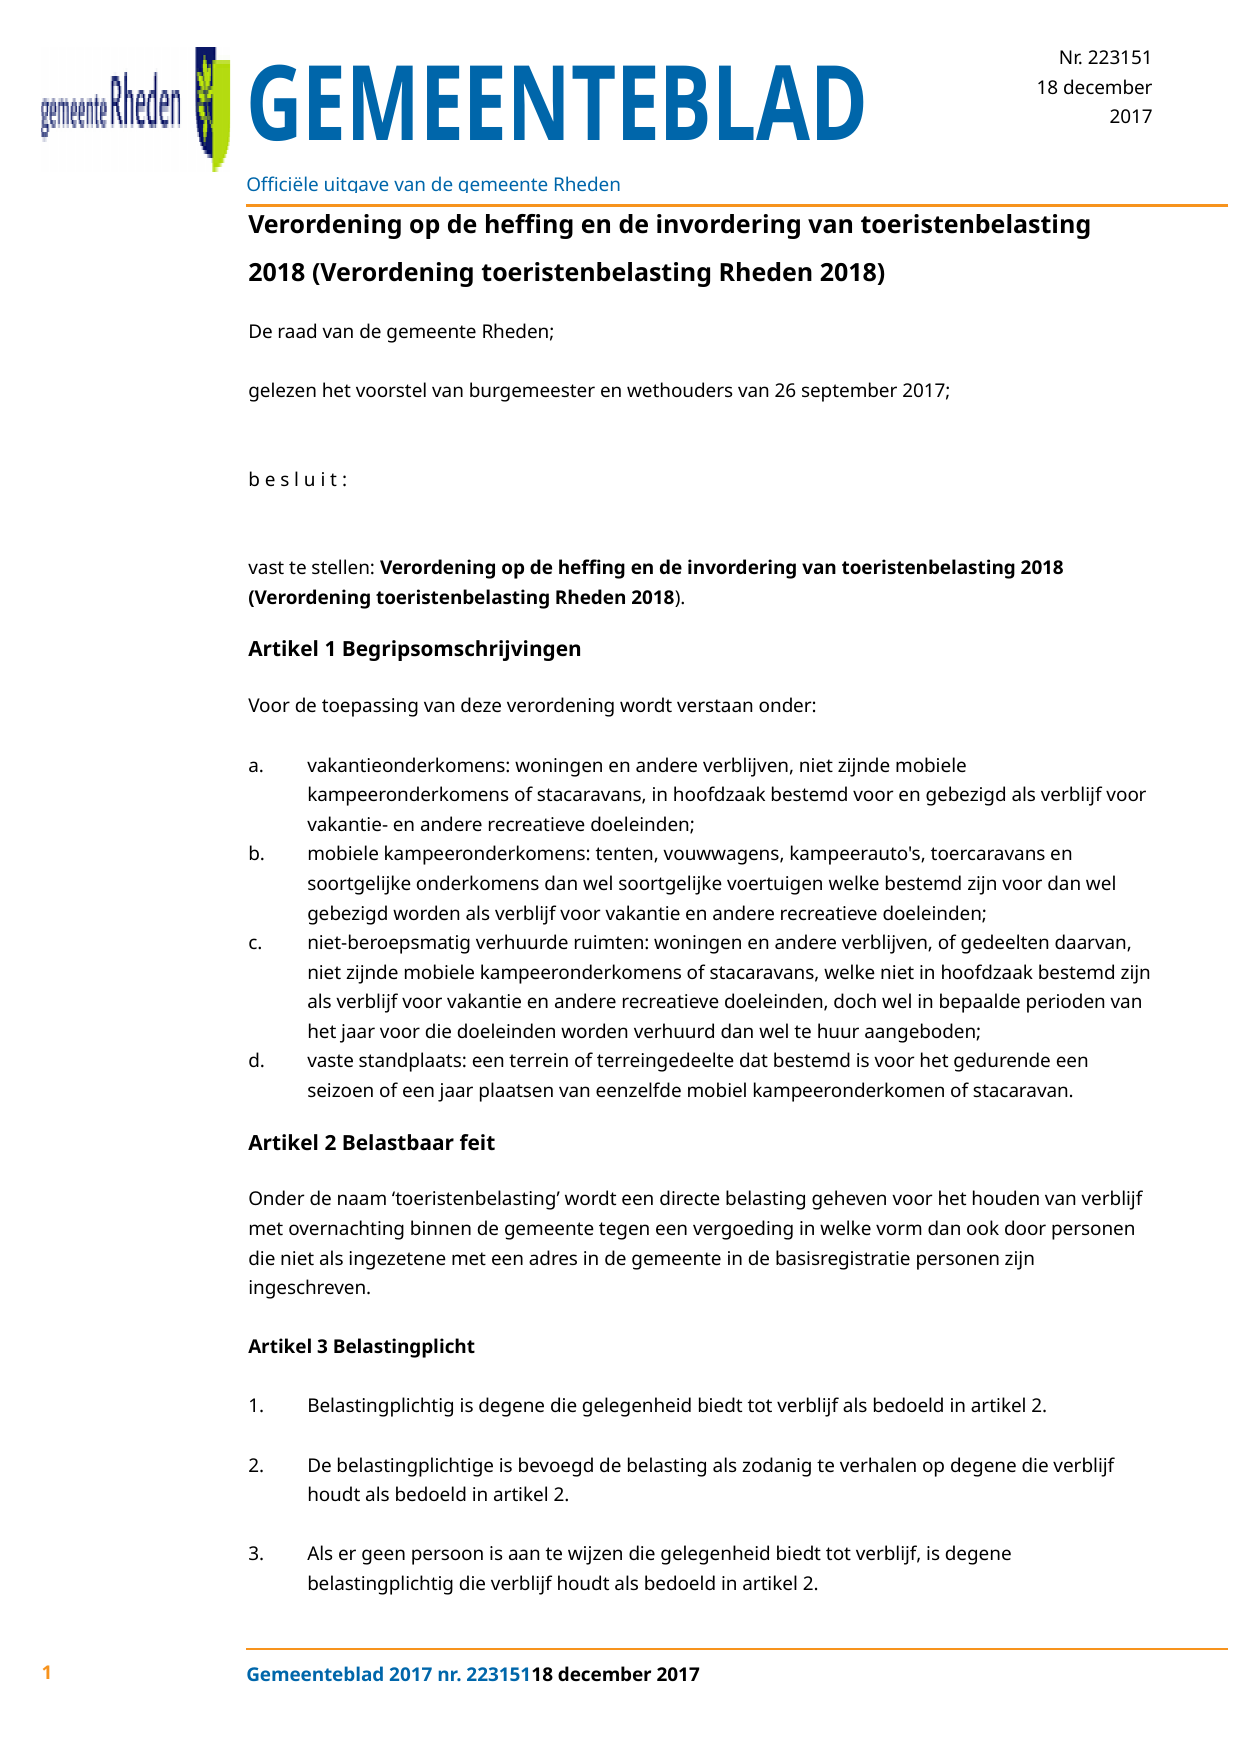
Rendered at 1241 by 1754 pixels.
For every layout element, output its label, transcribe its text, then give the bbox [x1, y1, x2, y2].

list vaste standplaats: een terrein of terreingedeelte dat bestemd is voor het gedurende een seizoen of een jaar plaatsen van eenzelfde mobiel kampeeronderkomen of stacaravan. [248, 1048, 1152, 1103]
list Als er geen persoon is aan te wijzen die gelegenheid biedt tot verblijf, is degene belastingplichtig die verblijf houdt als bedoeld in artikel 2. [248, 1541, 1152, 1596]
text Artikel 2 Belastbaar feit [248, 1128, 1152, 1156]
list De belastingplichtige is bevoegd de belasting als zodanig te verhalen op degene die verblijf houdt als bedoeld in artikel 2. [248, 1452, 1152, 1507]
text Onder de naam ‘toeristenbelasting’ wordt een directe belasting geheven voor het houden van verblijf met overnachting binnen de gemeente tegen een vergoeding in welke vorm dan ook door personen die niet als ingezetene met een adres in de gemeente in de basisregistratie personen zijn ingeschreven. [248, 1186, 1152, 1300]
text Verordening op de heffing en de invordering van toeristenbelasting 2018 (Verordening toeristenbelasting Rheden 2018) [248, 207, 1152, 288]
text vast te stellen: Verordening op de heffing en de invordering van toeristenbelasting 2018 (Verordening toeristenbelasting Rheden 2018). [248, 554, 1152, 610]
list Belastingplichtig is degene die gelegenheid biedt tot verblijf als bedoeld in artikel 2. [248, 1393, 1152, 1418]
text De raad van de gemeente Rheden; [248, 318, 1152, 344]
picture [41, 47, 231, 172]
text Artikel 3 Belastingplicht [248, 1333, 1152, 1359]
text gelezen het voorstel van burgemeester en wethouders van 26 september 2017; [248, 377, 1152, 403]
list mobiele kampeeronderkomens: tenten, vouwwagens, kampeerauto's, toercaravans en soortgelijke onderkomens dan wel soortgelijke voertuigen welke bestemd zijn voor dan wel gebezigd worden als verblijf voor vakantie en andere recreatieve doeleinden; [248, 841, 1152, 925]
text Artikel 1 Begripsomschrijvingen [248, 634, 1152, 663]
list vakantieonderkomens: woningen en andere verblijven, niet zijnde mobiele kampeeronderkomens of stacaravans, in hoofdzaak bestemd voor en gebezigd als verblijf voor vakantie- en andere recreatieve doeleinden; [248, 752, 1152, 837]
text b e s l u i t : [248, 466, 1152, 492]
list niet-beroepsmatig verhuurde ruimten: woningen en andere verblijven, of gedeelten daarvan, niet zijnde mobiele kampeeronderkomens of stacaravans, welke niet in hoofdzaak bestemd zijn als verblijf voor vakantie en andere recreatieve doeleinden, doch wel in bepaalde perioden van het jaar voor die doeleinden worden verhuurd dan wel te huur aangeboden; [248, 929, 1152, 1044]
text Voor de toepassing van deze verordening wordt verstaan onder: [248, 693, 1152, 718]
